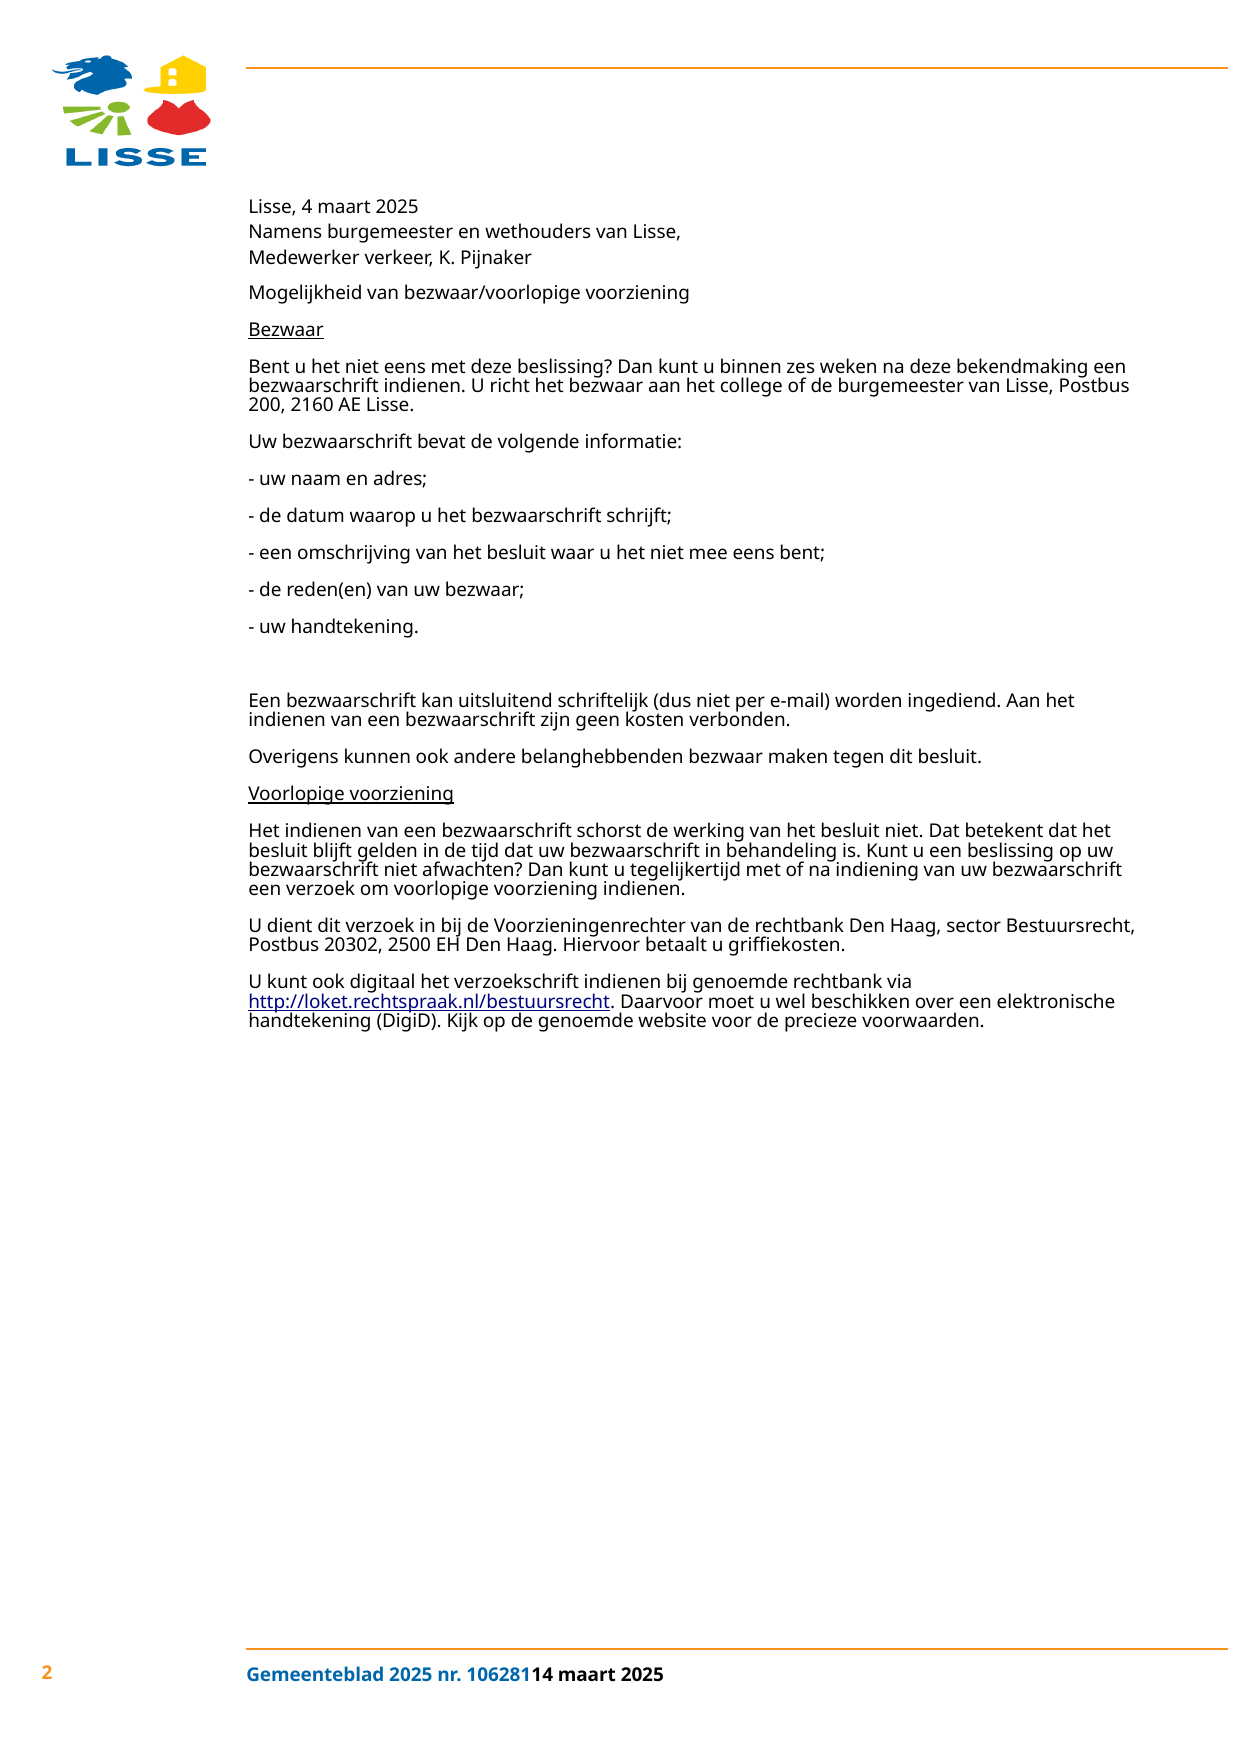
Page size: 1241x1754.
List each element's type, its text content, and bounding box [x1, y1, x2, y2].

text Een bezwaarschrift kan uitsluitend schriftelijk (dus niet per e-mail) worden ingediend. Aan het indienen van een bezwaarschrift zijn geen kosten verbonden. [248, 692, 1152, 731]
text Medewerker verkeer, K. Pijnaker [248, 244, 1152, 270]
text - uw handtekening. [248, 618, 1152, 637]
text U kunt ook digitaal het verzoekschrift indienen bij genoemde rechtbank via http://loket.rechtspraak.nl/bestuursrecht. Daarvoor moet u wel beschikken over een elektronische handtekening (DigiD). Kijk op de genoemde website voor de precieze voorwaarden. [248, 973, 1152, 1031]
text Lisse, 4 maart 2025 [248, 193, 1152, 219]
picture [41, 47, 231, 172]
text - de reden(en) van uw bezwaar; [248, 581, 1152, 601]
text Mogelijkheid van bezwaar/voorlopige voorziening [248, 284, 1152, 303]
text Bent u het niet eens met deze beslissing? Dan kunt u binnen zes weken na deze bekendmaking een bezwaarschrift indienen. U richt het bezwaar aan het college of de burgemeester van Lisse, Postbus 200, 2160 AE Lisse. [248, 358, 1152, 416]
text Het indienen van een bezwaarschrift schorst de werking van het besluit niet. Dat betekent dat het besluit blijft gelden in de tijd dat uw bezwaarschrift in behandeling is. Kunt u een beslissing op uw bezwaarschrift niet afwachten? Dan kunt u tegelijkertijd met of na indiening van uw bezwaarschrift een verzoek om voorlopige voorziening indienen. [248, 822, 1152, 899]
text - uw naam en adres; [248, 470, 1152, 489]
text U dient dit verzoek in bij de Voorzieningenrechter van de rechtbank Den Haag, sector Bestuursrecht, Postbus 20302, 2500 EH Den Haag. Hiervoor betaalt u griffiekosten. [248, 917, 1152, 956]
text Uw bezwaarschrift bevat de volgende informatie: [248, 433, 1152, 453]
text Namens burgemeester en wethouders van Lisse, [248, 219, 1152, 244]
text - een omschrijving van het besluit waar u het niet mee eens bent; [248, 544, 1152, 563]
text Voorlopige voorziening [248, 785, 1152, 805]
text Overigens kunnen ook andere belanghebbenden bezwaar maken tegen dit besluit. [248, 748, 1152, 768]
text Bezwaar [248, 321, 1152, 340]
text - de datum waarop u het bezwaarschrift schrijft; [248, 507, 1152, 527]
